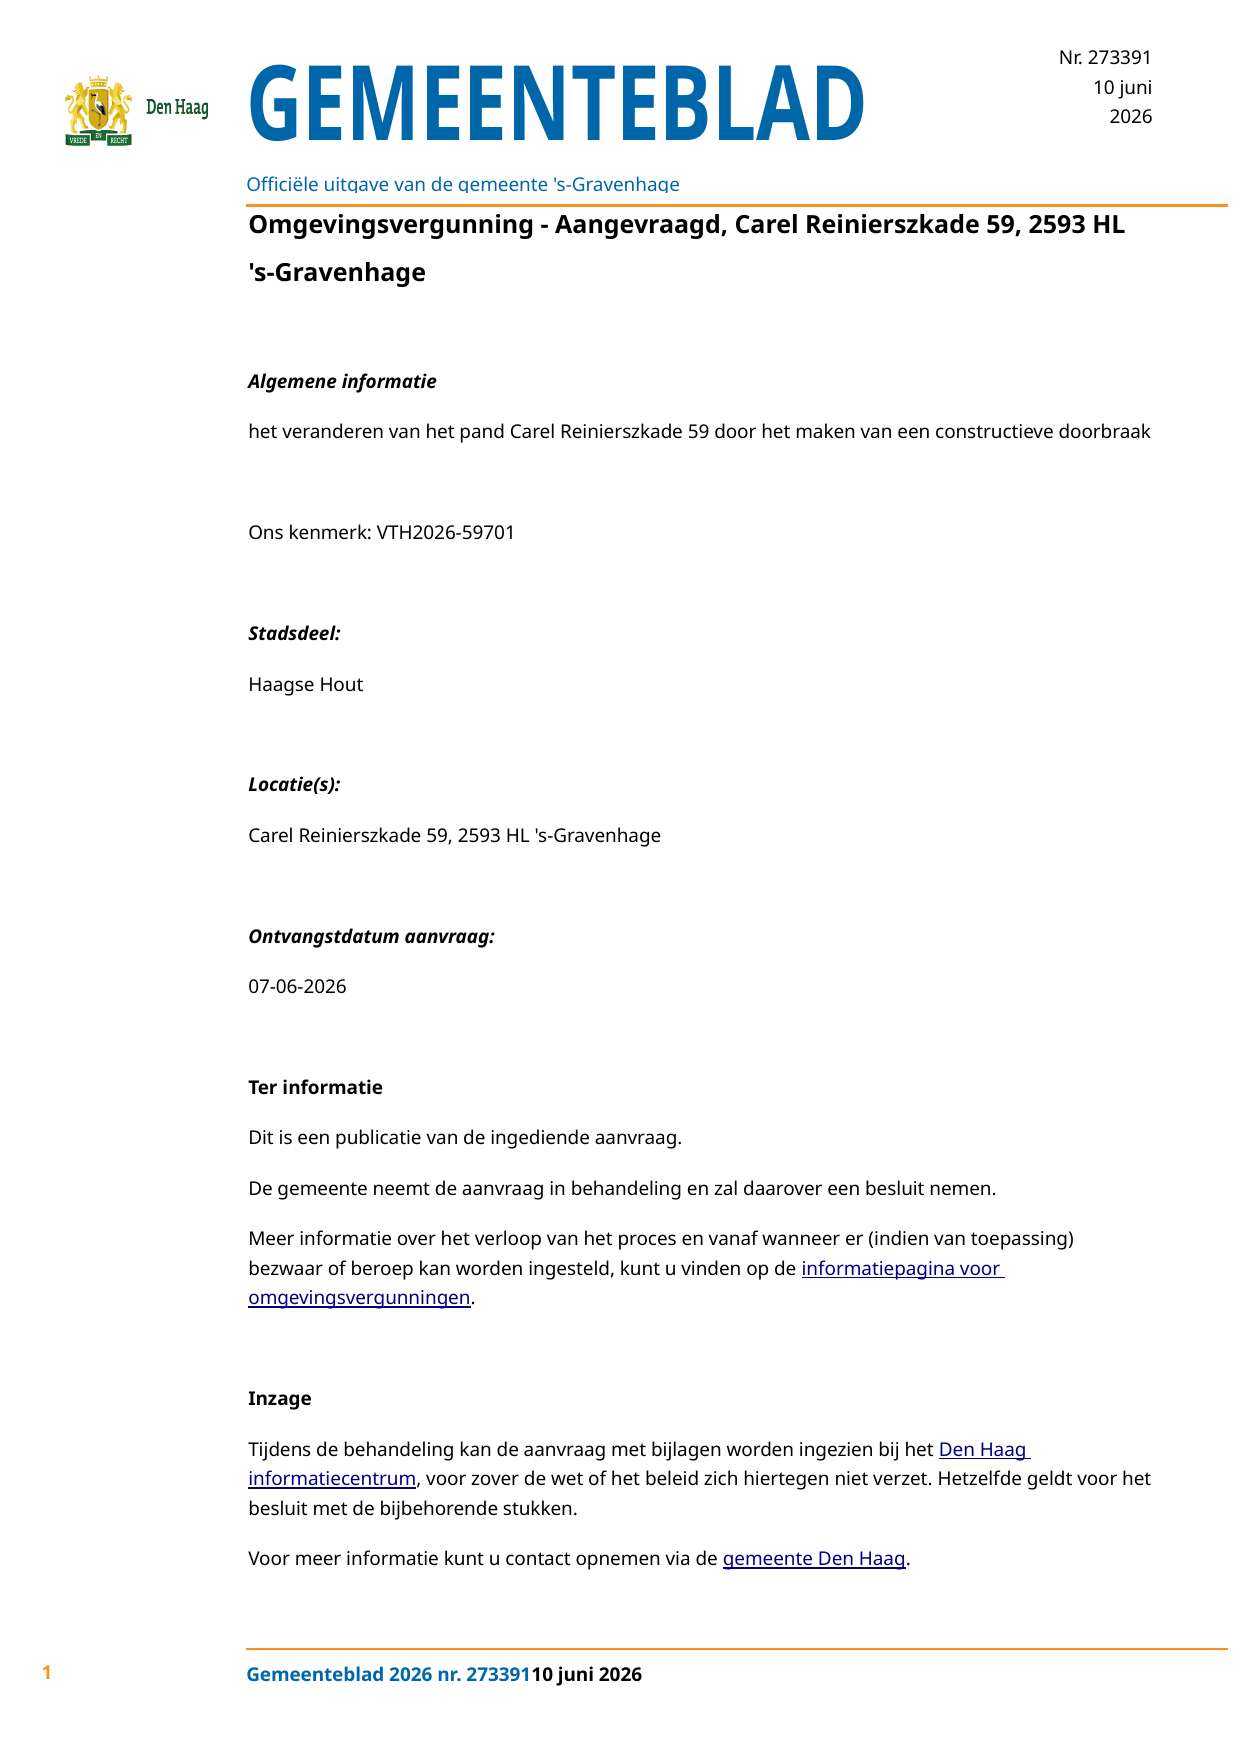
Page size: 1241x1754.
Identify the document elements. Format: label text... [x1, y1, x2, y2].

text het veranderen van het pand Carel Reinierszkade 59 door het maken van een constructieve doorbraak [248, 419, 1152, 444]
text Ontvangstdatum aanvraag: [248, 923, 1152, 949]
text Omgevingsvergunning - Aangevraagd, Carel Reinierszkade 59, 2593 HL 's-Gravenhage [248, 207, 1152, 288]
text De gemeente neemt de aanvraag in behandeling en zal daarover een besluit nemen. [248, 1175, 1152, 1201]
text Ons kenmerk: VTH2026-59701 [248, 519, 1152, 545]
text Dit is een publicatie van de ingediende aanvraag. [248, 1124, 1152, 1150]
text Meer informatie over het verloop van het proces en vanaf wanneer er (indien van toepassing) bezwaar of beroep kan worden ingesteld, kunt u vinden op de informatiepagina voor omgevingsvergunningen. [248, 1225, 1152, 1310]
text Haagse Hout [248, 671, 1152, 697]
text 07-06-2026 [248, 973, 1152, 999]
text Stadsdeel: [248, 620, 1152, 646]
text Tijdens de behandeling kan de aanvraag met bijlagen worden ingezien bij het Den Haag informatiecentrum, voor zover de wet of het beleid zich hiertegen niet verzet. Hetzelfde geldt voor het besluit met de bijbehorende stukken. [248, 1436, 1152, 1521]
text Ter informatie [248, 1074, 1152, 1100]
text Locatie(s): [248, 772, 1152, 797]
picture [41, 47, 231, 172]
text Algemene informatie [248, 368, 1152, 394]
text Inzage [248, 1385, 1152, 1411]
text Voor meer informatie kunt u contact opnemen via de gemeente Den Haag. [248, 1545, 1152, 1571]
text Carel Reinierszkade 59, 2593 HL 's-Gravenhage [248, 822, 1152, 848]
